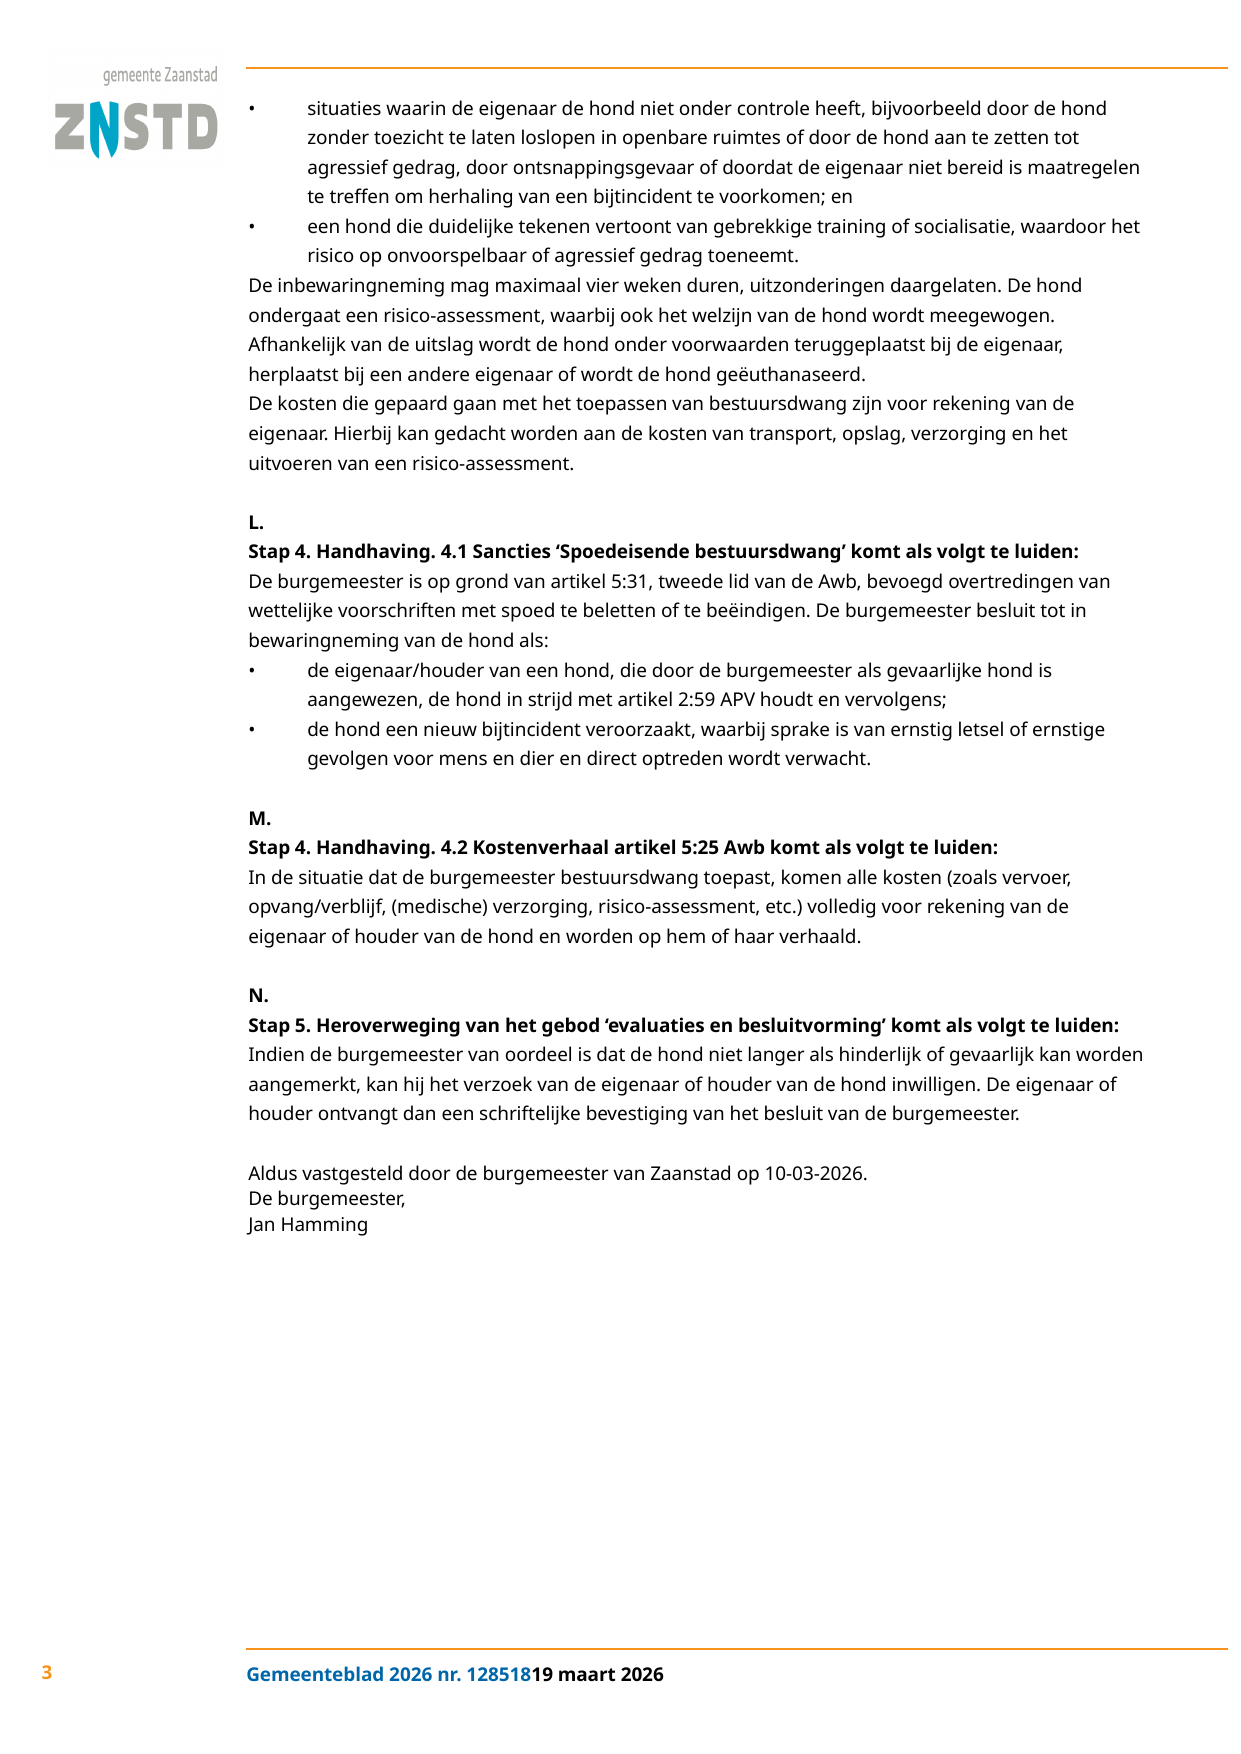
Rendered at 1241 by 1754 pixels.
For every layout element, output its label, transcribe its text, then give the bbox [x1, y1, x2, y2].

text Jan Hamming [248, 1211, 1152, 1237]
text Stap 4. Handhaving. 4.1 Sancties ‘Spoedeisende bestuursdwang’ komt als volgt te luiden: [248, 538, 1152, 564]
list een hond die duidelijke tekenen vertoont van gebrekkige training of socialisatie, waardoor het risico op onvoorspelbaar of agressief gedrag toeneemt. [248, 213, 1152, 268]
text De burgemeester is op grond van artikel 5:31, tweede lid van de Awb, bevoegd overtredingen van wettelijke voorschriften met spoed te beletten of te beëindigen. De burgemeester besluit tot in bewaringneming van de hond als: [248, 568, 1152, 653]
text Stap 5. Heroverweging van het gebod ‘evaluaties en besluitvorming’ komt als volgt te luiden: [248, 1012, 1152, 1038]
text Indien de burgemeester van oordeel is dat de hond niet langer als hinderlijk of gevaarlijk kan worden aangemerkt, kan hij het verzoek van de eigenaar of houder van de hond inwilligen. De eigenaar of houder ontvangt dan een schriftelijke bevestiging van het besluit van de burgemeester. [248, 1041, 1152, 1126]
list de hond een nieuw bijtincident veroorzaakt, waarbij sprake is van ernstig letsel of ernstige gevolgen voor mens en dier en direct optreden wordt verwacht. [248, 716, 1152, 771]
picture [41, 47, 231, 172]
text Stap 4. Handhaving. 4.2 Kostenverhaal artikel 5:25 Awb komt als volgt te luiden: [248, 834, 1152, 860]
text De burgemeester, [248, 1186, 1152, 1211]
text De kosten die gepaard gaan met het toepassen van bestuursdwang zijn voor rekening van de eigenaar. Hierbij kan gedacht worden aan de kosten van transport, opslag, verzorging en het uitvoeren van een risico-assessment. [248, 391, 1152, 476]
text M. [248, 805, 1152, 831]
text De inbewaringneming mag maximaal vier weken duren, uitzonderingen daargelaten. De hond ondergaat een risico-assessment, waarbij ook het welzijn van de hond wordt meegewogen. Afhankelijk van de uitslag wordt de hond onder voorwaarden teruggeplaatst bij de eigenaar, herplaatst bij een andere eigenaar of wordt de hond geëuthanaseerd. [248, 272, 1152, 387]
list situaties waarin de eigenaar de hond niet onder controle heeft, bijvoorbeeld door de hond zonder toezicht te laten loslopen in openbare ruimtes of door de hond aan te zetten tot agressief gedrag, door ontsnappingsgevaar of doordat de eigenaar niet bereid is maatregelen te treffen om herhaling van een bijtincident te voorkomen; en [248, 95, 1152, 209]
text L. [248, 509, 1152, 535]
text N. [248, 982, 1152, 1008]
text In de situatie dat de burgemeester bestuursdwang toepast, komen alle kosten (zoals vervoer, opvang/verblijf, (medische) verzorging, risico-assessment, etc.) volledig voor rekening van de eigenaar of houder van de hond en worden op hem of haar verhaald. [248, 864, 1152, 949]
text Aldus vastgesteld door de burgemeester van Zaanstad op 10-03-2026. [248, 1160, 1152, 1186]
list de eigenaar/houder van een hond, die door de burgemeester als gevaarlijke hond is aangewezen, de hond in strijd met artikel 2:59 APV houdt en vervolgens; [248, 657, 1152, 712]
